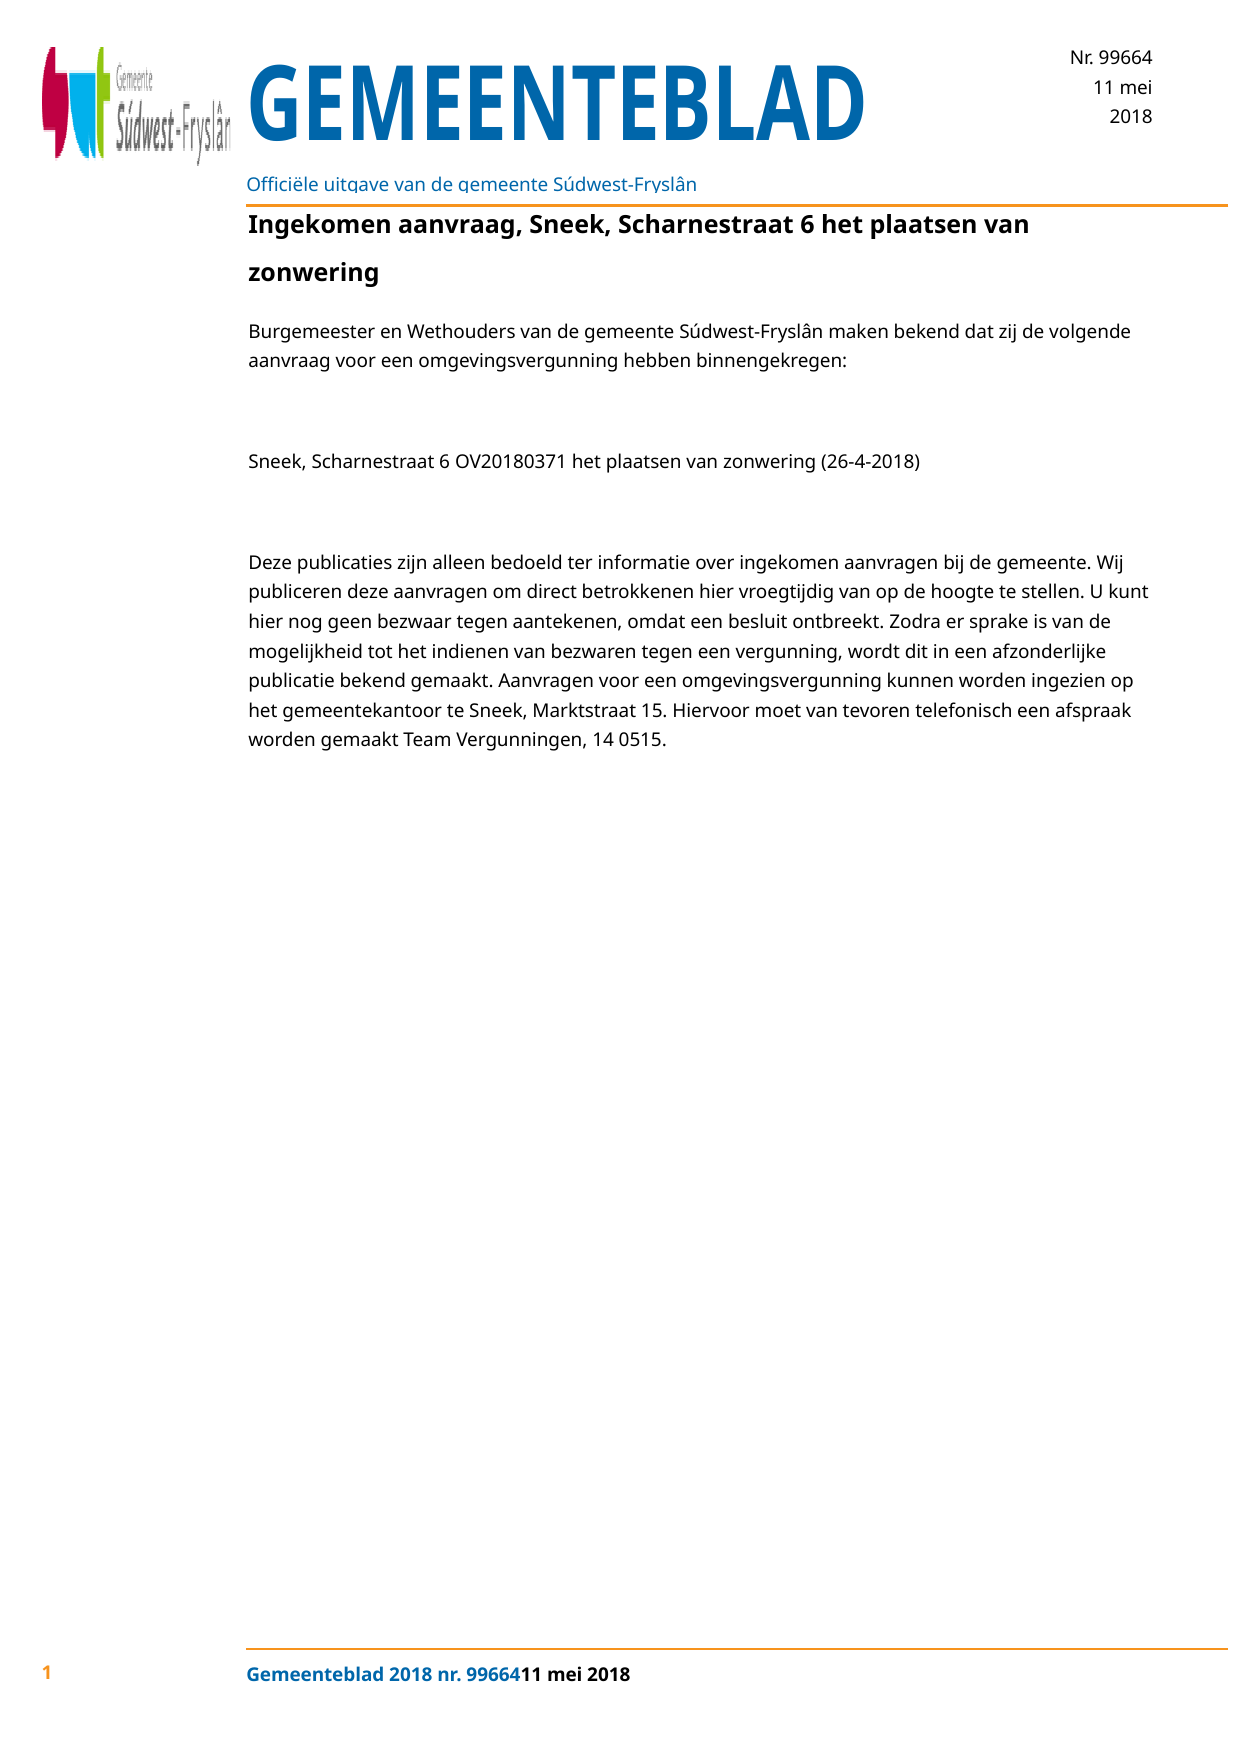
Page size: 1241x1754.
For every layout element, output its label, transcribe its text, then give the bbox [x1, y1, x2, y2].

picture [41, 47, 231, 172]
text Burgemeester en Wethouders van de gemeente Súdwest-Fryslân maken bekend dat zij de volgende aanvraag voor een omgevingsvergunning hebben binnengekregen: [248, 318, 1152, 373]
text Sneek, Scharnestraat 6 OV20180371 het plaatsen van zonwering (26-4-2018) [248, 448, 1152, 474]
text Ingekomen aanvraag, Sneek, Scharnestraat 6 het plaatsen van zonwering [248, 207, 1152, 288]
text Deze publicaties zijn alleen bedoeld ter informatie over ingekomen aanvragen bij de gemeente. Wij publiceren deze aanvragen om direct betrokkenen hier vroegtijdig van op de hoogte te stellen. U kunt hier nog geen bezwaar tegen aantekenen, omdat een besluit ontbreekt. Zodra er sprake is van de mogelijkheid tot het indienen van bezwaren tegen een vergunning, wordt dit in een afzonderlijke publicatie bekend gemaakt. Aanvragen voor een omgevingsvergunning kunnen worden ingezien op het gemeentekantoor te Sneek, Marktstraat 15. Hiervoor moet van tevoren telefonisch een afspraak worden gemaakt Team Vergunningen, 14 0515. [248, 549, 1152, 752]
